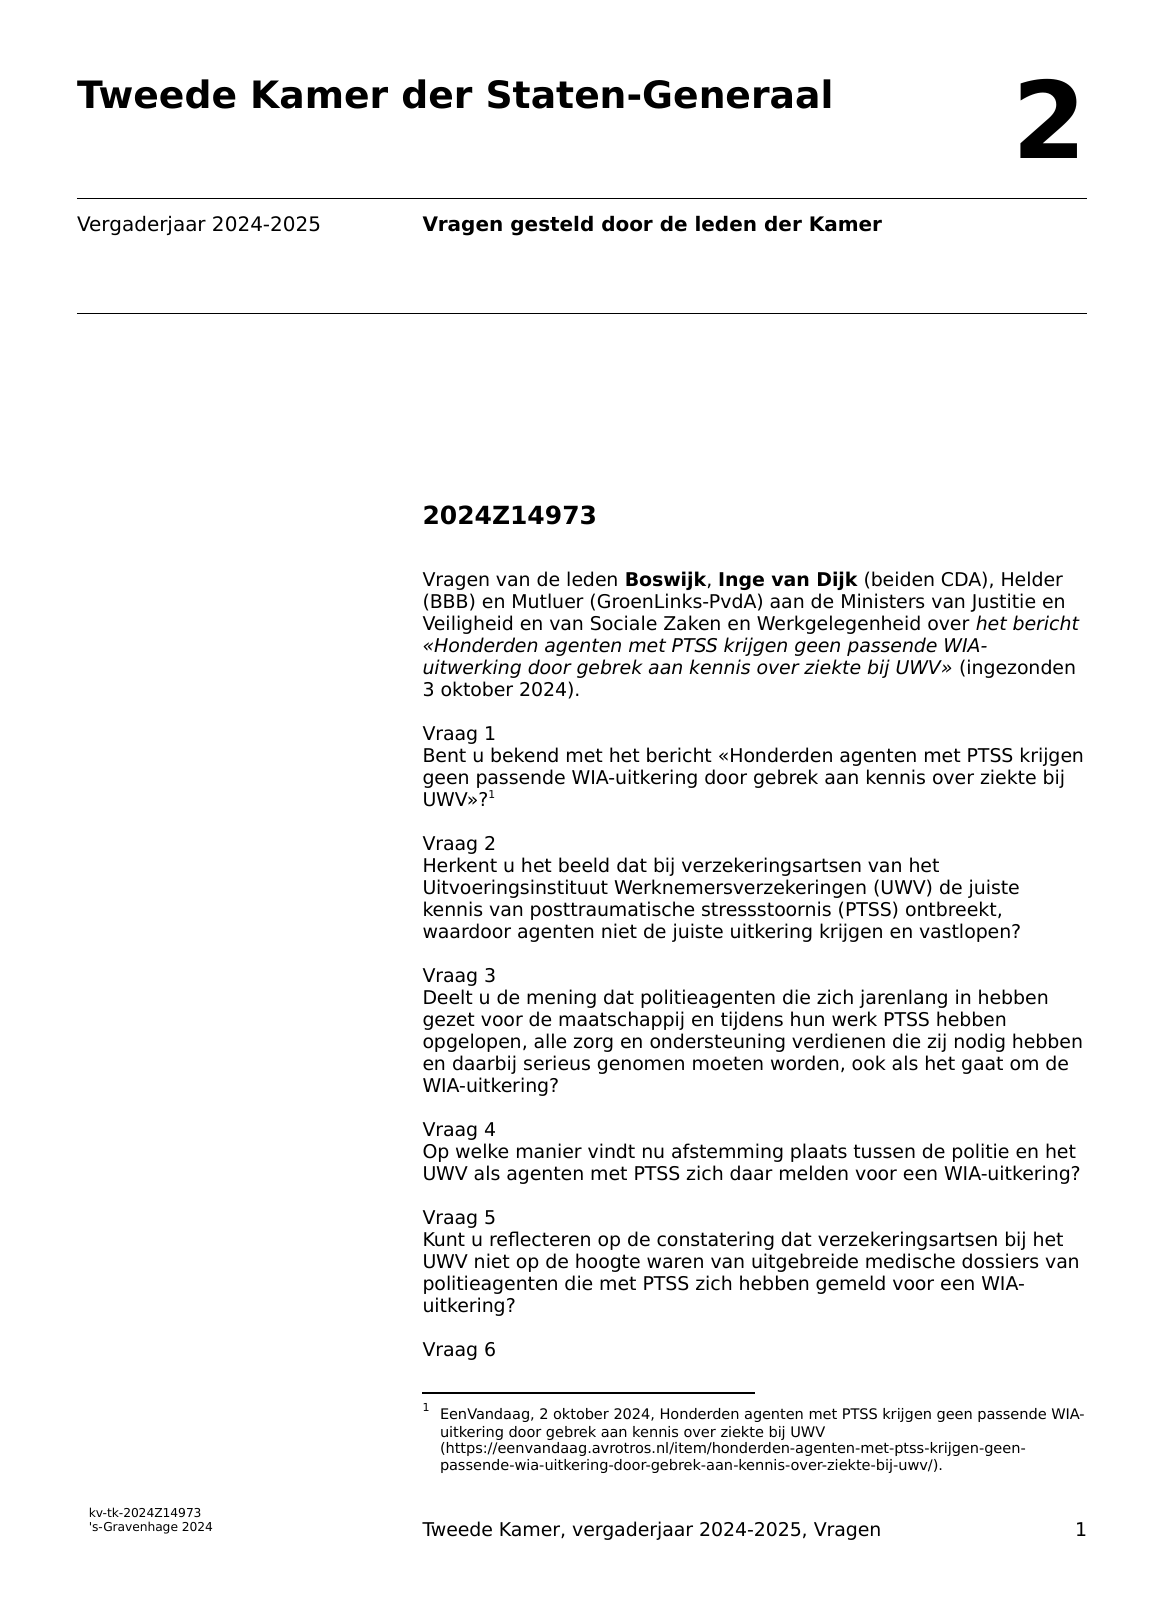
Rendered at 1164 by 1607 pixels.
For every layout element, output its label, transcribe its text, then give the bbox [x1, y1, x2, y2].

table_header Tweede Kamer der Staten-Generaal [77, 59, 886, 198]
text Vraag 4 [422, 1119, 1087, 1141]
text Vraag 3 [422, 965, 1087, 987]
text Vraag 2 [422, 833, 1087, 855]
text Vraag 1 [422, 723, 1087, 745]
text Vragen van de leden Boswijk, Inge van Dijk (beiden CDA), Helder (BBB) en Mutluer (GroenLinks-PvdA) aan de Ministers van Justitie en Veiligheid en van Sociale Zaken en Werkgelegenheid over het bericht «Honderden agenten met PTSS krijgen geen passende WIA-uitwerking door gebrek aan kennis over ziekte bij UWV» (ingezonden 3 oktober 2024). [422, 569, 1087, 701]
text Deelt u de mening dat politieagenten die zich jarenlang in hebben gezet voor de maatschappij en tijdens hun werk PTSS hebben opgelopen, alle zorg en ondersteuning verdienen die zij nodig hebben en daarbij serieus genomen moeten worden, ook als het gaat om de WIA-uitkering? [422, 987, 1087, 1097]
text Bent u bekend met het bericht «Honderden agenten met PTSS krijgen geen passende WIA-uitkering door gebrek aan kennis over ziekte bij UWV»? [422, 745, 1087, 811]
text 's-Gravenhage 2024 [88, 1520, 323, 1534]
text EenVandaag, 2 oktober 2024, Honderden agenten met PTSS krijgen geen passende WIA-uitkering door gebrek aan kennis over ziekte bij UWV (https://eenvandaag.avrotros.nl/item/honderden-agenten-met-ptss-krijgen-geen-passende-wia-uitkering-door-gebrek-aan-kennis-over-ziekte-bij-uwv/). [422, 1402, 1087, 1474]
text Vraag 6 [422, 1339, 1087, 1361]
text Herkent u het beeld dat bij verzekeringsartsen van het Uitvoeringsinstituut Werknemersverzekeringen (UWV) de juiste kennis van posttraumatische stressstoornis (PTSS) ontbreekt, waardoor agenten niet de juiste uitkering krijgen en vastlopen? [422, 855, 1087, 943]
text kv-tk-2024Z14973 [88, 1506, 323, 1520]
table_cell Vragen gesteld door de leden der Kamer [422, 199, 1087, 313]
table_header 2 [886, 59, 1087, 198]
text Vraag 5 [422, 1207, 1087, 1229]
text Op welke manier vindt nu afstemming plaats tussen de politie en het UWV als agenten met PTSS zich daar melden voor een WIA-uitkering? [422, 1141, 1087, 1185]
text Kunt u reflecteren op de constatering dat verzekeringsartsen bij het UWV niet op de hoogte waren van uitgebreide medische dossiers van politieagenten die met PTSS zich hebben gemeld voor een WIA-uitkering? [422, 1229, 1087, 1317]
table_cell Vergaderjaar 2024-2025 [77, 199, 422, 313]
text 2024Z14973 [422, 501, 1087, 531]
